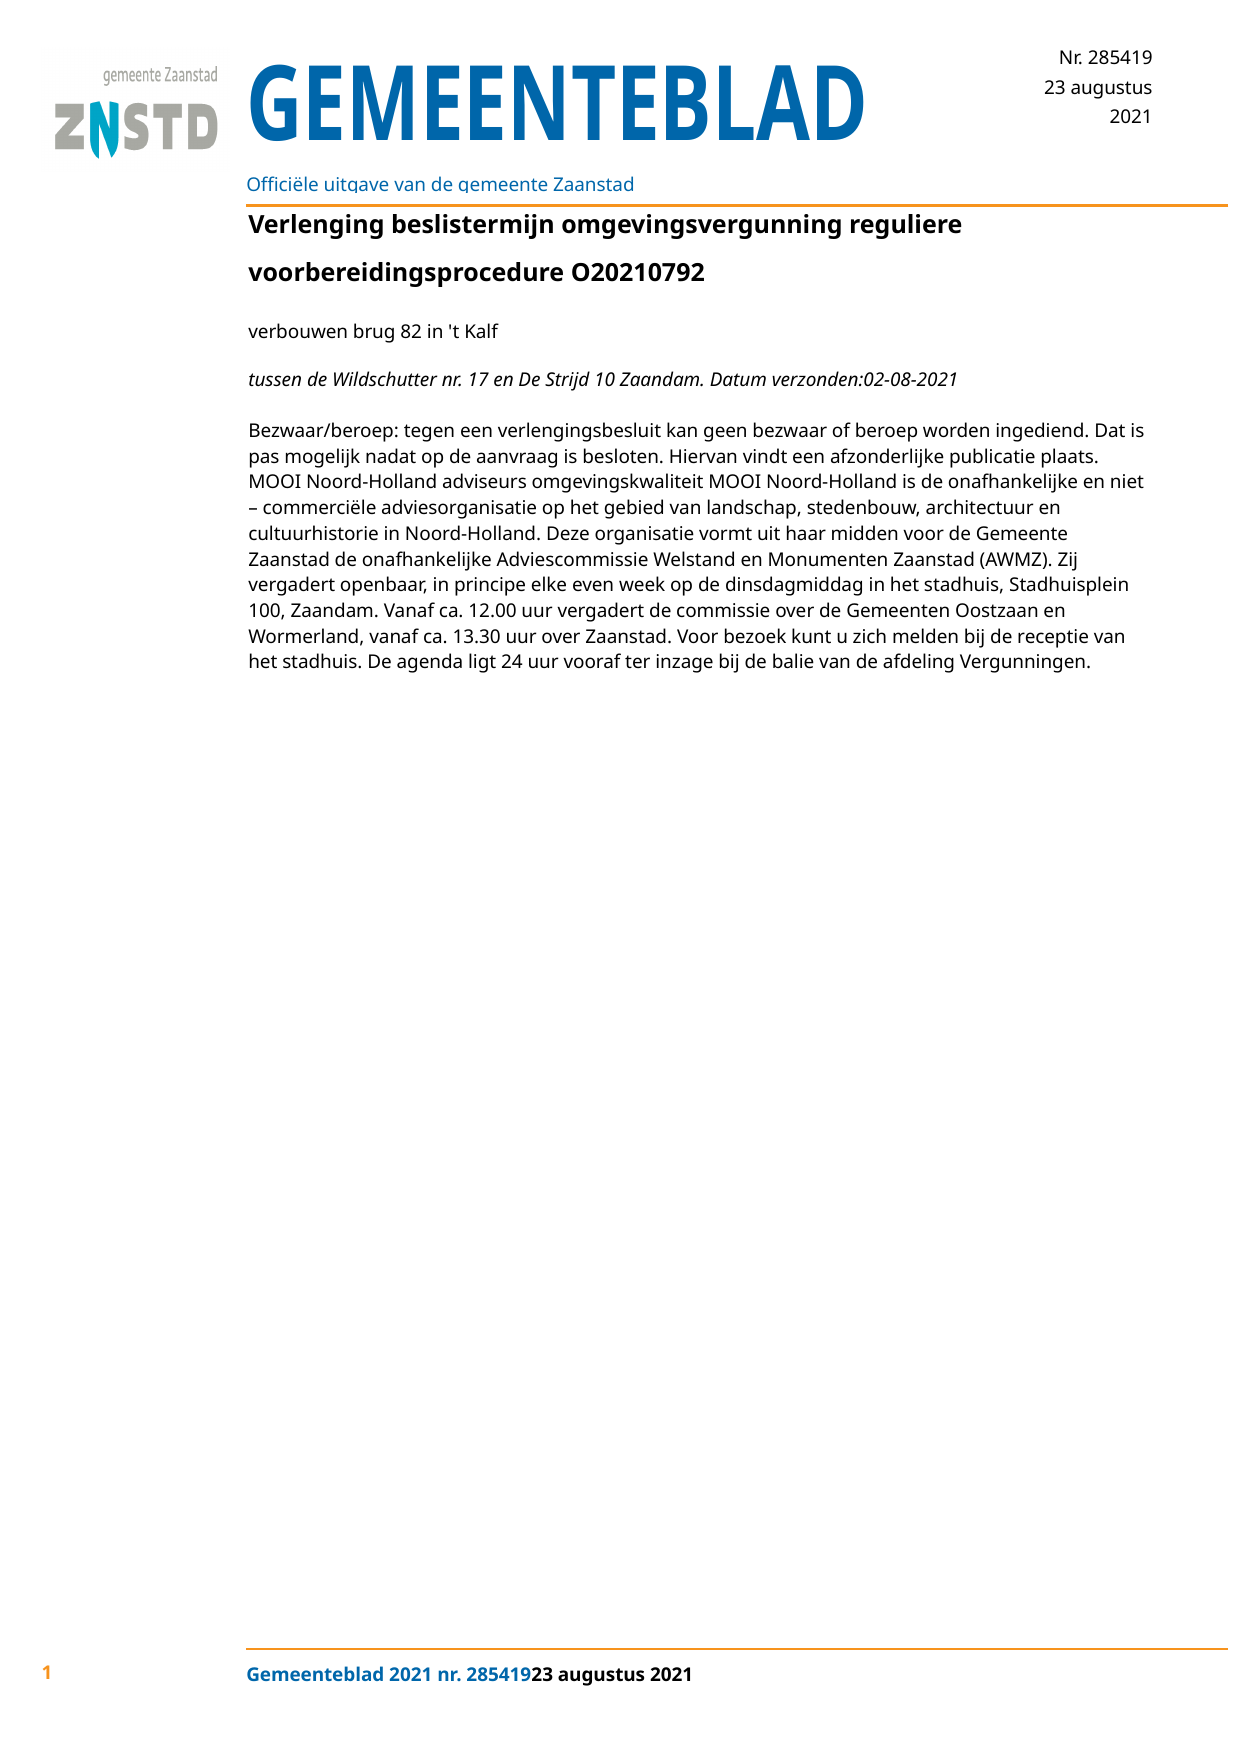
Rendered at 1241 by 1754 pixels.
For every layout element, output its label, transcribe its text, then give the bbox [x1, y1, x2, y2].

text Verlenging beslistermijn omgevingsvergunning reguliere voorbereidingsprocedure O20210792 [248, 207, 1152, 288]
text MOOI Noord-Holland adviseurs omgevingskwaliteit MOOI Noord-Holland is de onafhankelijke en niet – commerciële adviesorganisatie op het gebied van landschap, stedenbouw, architectuur en cultuurhistorie in Noord-Holland. Deze organisatie vormt uit haar midden voor de Gemeente Zaanstad de onafhankelijke Adviescommissie Welstand en Monumenten Zaanstad (AWMZ). Zij vergadert openbaar, in principe elke even week op de dinsdagmiddag in het stadhuis, Stadhuisplein 100, Zaandam. Vanaf ca. 12.00 uur vergadert de commissie over de Gemeenten Oostzaan en Wormerland, vanaf ca. 13.30 uur over Zaanstad. Voor bezoek kunt u zich melden bij de receptie van het stadhuis. De agenda ligt 24 uur vooraf ter inzage bij de balie van de afdeling Vergunningen. [248, 469, 1152, 674]
picture [41, 47, 231, 172]
text Bezwaar/beroep: tegen een verlengingsbesluit kan geen bezwaar of beroep worden ingediend. Dat is pas mogelijk nadat op de aanvraag is besloten. Hiervan vindt een afzonderlijke publicatie plaats. [248, 417, 1152, 469]
text verbouwen brug 82 in 't Kalf [248, 318, 1152, 344]
text tussen de Wildschutter nr. 17 en De Strijd 10 Zaandam. Datum verzonden:02-08-2021 [248, 366, 1152, 391]
